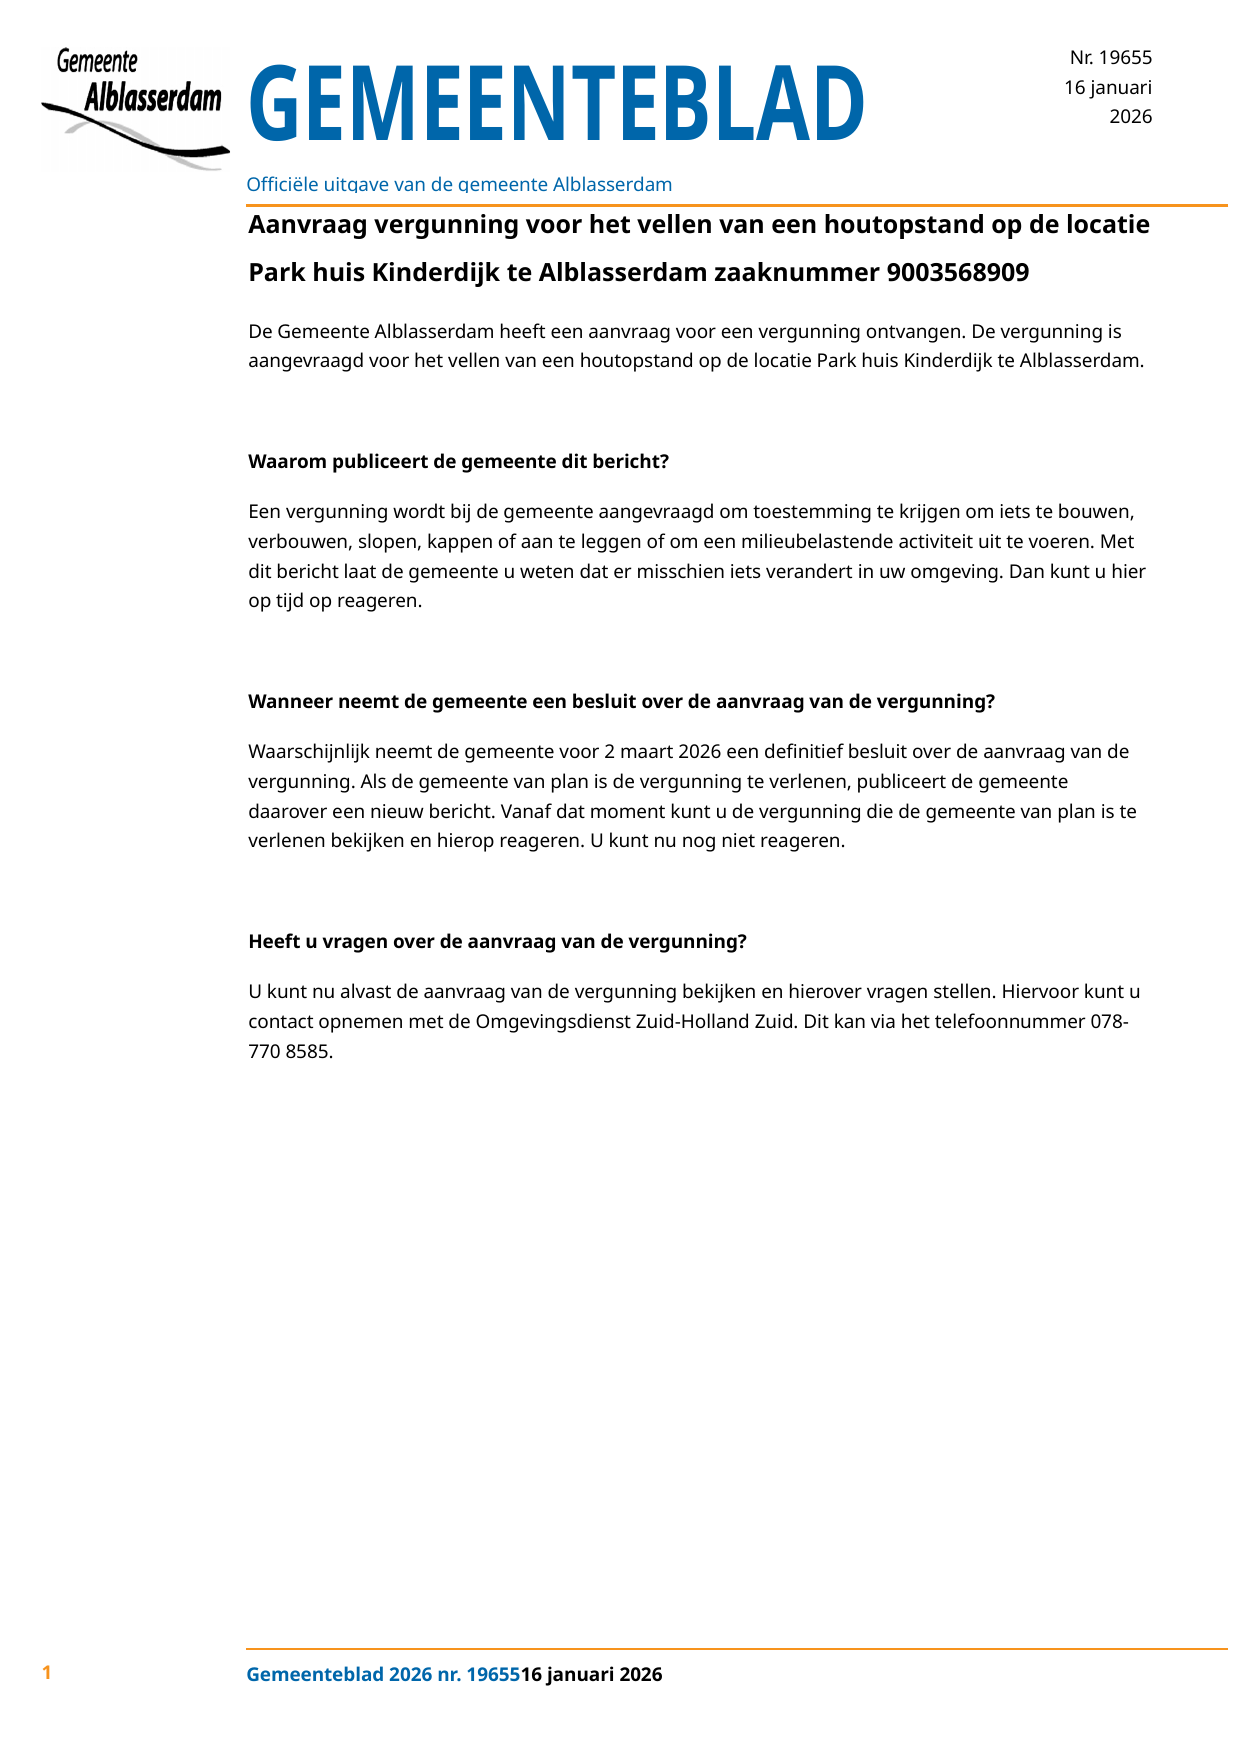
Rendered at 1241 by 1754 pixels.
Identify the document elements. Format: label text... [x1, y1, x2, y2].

text Wanneer neemt de gemeente een besluit over de aanvraag van de vergunning? [248, 688, 1152, 714]
text Heeft u vragen over de aanvraag van de vergunning? [248, 928, 1152, 954]
picture [41, 47, 231, 172]
text Een vergunning wordt bij de gemeente aangevraagd om toestemming te krijgen om iets te bouwen, verbouwen, slopen, kappen of aan te leggen of om een milieubelastende activiteit uit te voeren. Met dit bericht laat de gemeente u weten dat er misschien iets verandert in uw omgeving. Dan kunt u hier op tijd op reageren. [248, 499, 1152, 613]
text Aanvraag vergunning voor het vellen van een houtopstand op de locatie Park huis Kinderdijk te Alblasserdam zaaknummer 9003568909 [248, 207, 1152, 288]
text De Gemeente Alblasserdam heeft een aanvraag voor een vergunning ontvangen. De vergunning is aangevraagd voor het vellen van een houtopstand op de locatie Park huis Kinderdijk te Alblasserdam. [248, 318, 1152, 373]
text Waarom publiceert de gemeente dit bericht? [248, 448, 1152, 474]
text U kunt nu alvast de aanvraag van de vergunning bekijken en hierover vragen stellen. Hiervoor kunt u contact opnemen met de Omgevingsdienst Zuid-Holland Zuid. Dit kan via het telefoonnummer 078-770 8585. [248, 979, 1152, 1064]
text Waarschijnlijk neemt de gemeente voor 2 maart 2026 een definitief besluit over de aanvraag van de vergunning. Als de gemeente van plan is de vergunning te verlenen, publiceert de gemeente daarover een nieuw bericht. Vanaf dat moment kunt u de vergunning die de gemeente van plan is te verlenen bekijken en hierop reageren. U kunt nu nog niet reageren. [248, 739, 1152, 853]
